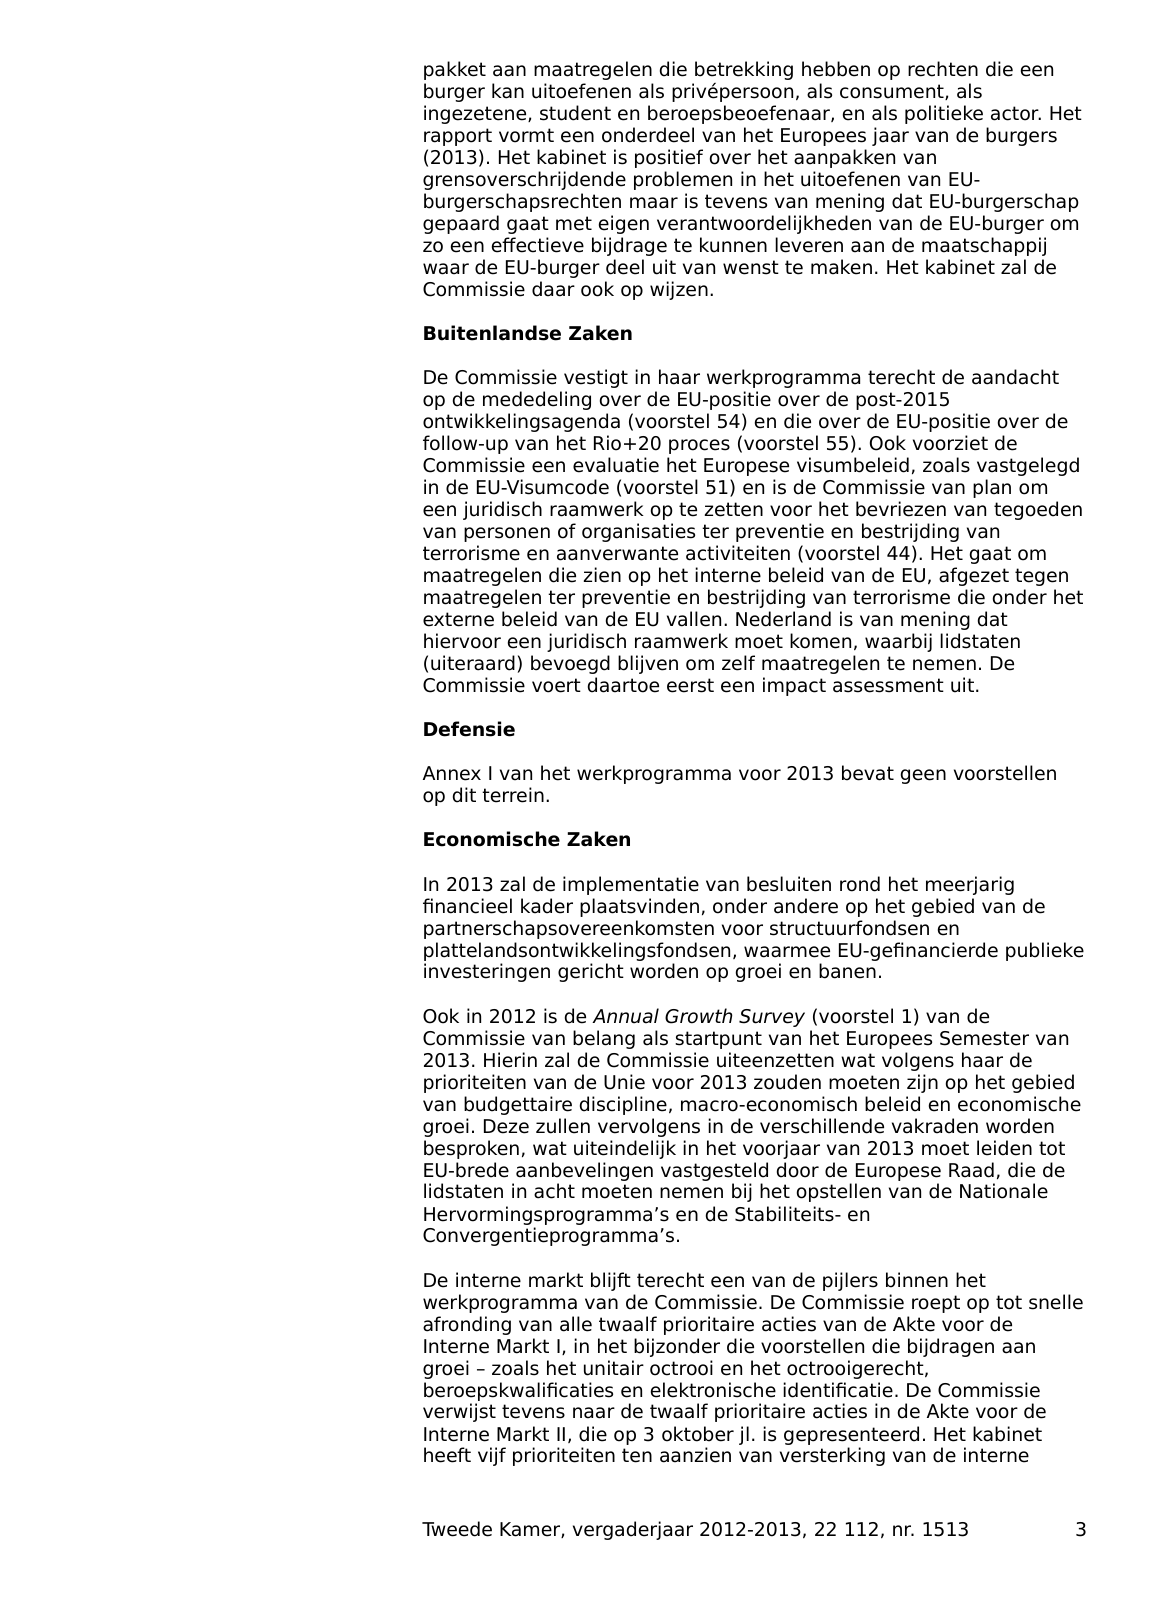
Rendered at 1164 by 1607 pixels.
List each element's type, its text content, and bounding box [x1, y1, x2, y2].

text Annex I van het werkprogramma voor 2013 bevat geen voorstellen op dit terrein. [422, 763, 1087, 807]
text In 2013 zal de implementatie van besluiten rond het meerjarig financieel kader plaatsvinden, onder andere op het gebied van de partnerschapsovereenkomsten voor structuurfondsen en plattelandsontwikkelingsfondsen, waarmee EU-gefinancierde publieke investeringen gericht worden op groei en banen. [422, 873, 1087, 983]
subtitle Buitenlandse Zaken [422, 323, 1087, 345]
subtitle Defensie [422, 719, 1087, 741]
text pakket aan maatregelen die betrekking hebben op rechten die een burger kan uitoefenen als privépersoon, als consument, als ingezetene, student en beroepsbeoefenaar, en als politieke actor. Het rapport vormt een onderdeel van het Europees jaar van de burgers (2013). Het kabinet is positief over het aanpakken van grensoverschrijdende problemen in het uitoefenen van EU-burgerschapsrechten maar is tevens van mening dat EU-burgerschap gepaard gaat met eigen verantwoordelijkheden van de EU-burger om zo een effectieve bijdrage te kunnen leveren aan de maatschappij waar de EU-burger deel uit van wenst te maken. Het kabinet zal de Commissie daar ook op wijzen. [422, 59, 1087, 301]
subtitle Economische Zaken [422, 829, 1087, 851]
text De interne markt blijft terecht een van de pijlers binnen het werkprogramma van de Commissie. De Commissie roept op tot snelle afronding van alle twaalf prioritaire acties van de Akte voor de Interne Markt I, in het bijzonder die voorstellen die bijdragen aan groei – zoals het unitair octrooi en het octrooigerecht, beroepskwalificaties en elektronische identificatie. De Commissie verwijst tevens naar de twaalf prioritaire acties in de Akte voor de Interne Markt II, die op 3 oktober jl. is gepresenteerd. Het kabinet heeft vijf prioriteiten ten aanzien van versterking van de interne [422, 1269, 1087, 1467]
text De Commissie vestigt in haar werkprogramma terecht de aandacht op de mededeling over de EU-positie over de post-2015 ontwikkelingsagenda (voorstel 54) en die over de EU-positie over de follow-up van het Rio+20 proces (voorstel 55). Ook voorziet de Commissie een evaluatie het Europese visumbeleid, zoals vastgelegd in de EU-Visumcode (voorstel 51) en is de Commissie van plan om een juridisch raamwerk op te zetten voor het bevriezen van tegoeden van personen of organisaties ter preventie en bestrijding van terrorisme en aanverwante activiteiten (voorstel 44). Het gaat om maatregelen die zien op het interne beleid van de EU, afgezet tegen maatregelen ter preventie en bestrijding van terrorisme die onder het externe beleid van de EU vallen. Nederland is van mening dat hiervoor een juridisch raamwerk moet komen, waarbij lidstaten (uiteraard) bevoegd blijven om zelf maatregelen te nemen. De Commissie voert daartoe eerst een impact assessment uit. [422, 367, 1087, 697]
text Ook in 2012 is de Annual Growth Survey (voorstel 1) van de Commissie van belang als startpunt van het Europees Semester van 2013. Hierin zal de Commissie uiteenzetten wat volgens haar de prioriteiten van de Unie voor 2013 zouden moeten zijn op het gebied van budgettaire discipline, macro-economisch beleid en economische groei. Deze zullen vervolgens in de verschillende vakraden worden besproken, wat uiteindelijk in het voorjaar van 2013 moet leiden tot EU-brede aanbevelingen vastgesteld door de Europese Raad, die de lidstaten in acht moeten nemen bij het opstellen van de Nationale Hervormingsprogramma’s en de Stabiliteits- en Convergentieprogramma’s. [422, 1006, 1087, 1247]
